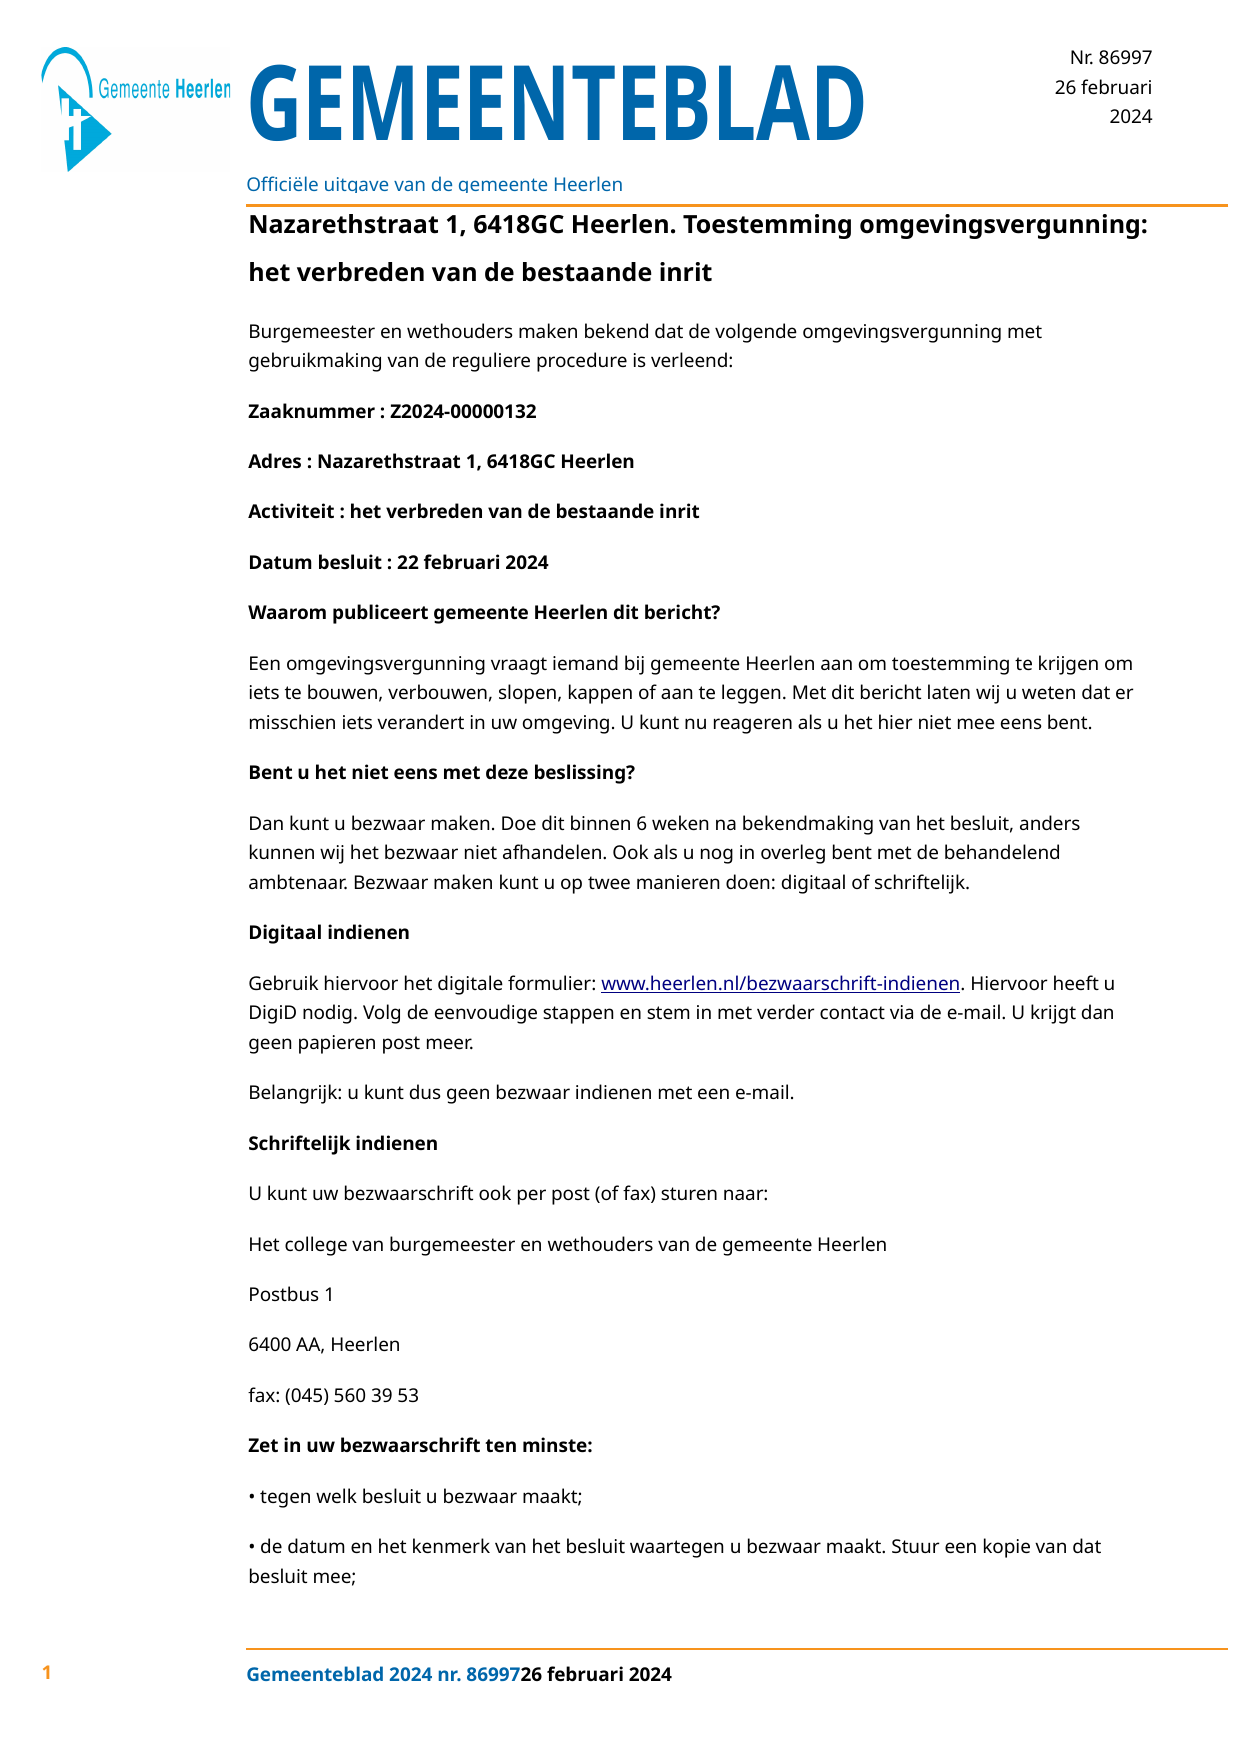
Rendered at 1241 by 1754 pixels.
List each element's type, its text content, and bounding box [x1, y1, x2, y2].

text 6400 AA, Heerlen [248, 1332, 1152, 1357]
text Activiteit : het verbreden van de bestaande inrit [248, 499, 1152, 524]
text Dan kunt u bezwaar maken. Doe dit binnen 6 weken na bekendmaking van het besluit, anders kunnen wij het bezwaar niet afhandelen. Ook als u nog in overleg bent met de behandelend ambtenaar. Bezwaar maken kunt u op twee manieren doen: digitaal of schriftelijk. [248, 810, 1152, 895]
text Bent u het niet eens met deze beslissing? [248, 759, 1152, 785]
text Burgemeester en wethouders maken bekend dat de volgende omgevingsvergunning met gebruikmaking van de reguliere procedure is verleend: [248, 318, 1152, 373]
text • tegen welk besluit u bezwaar maakt; [248, 1483, 1152, 1509]
text Digitaal indienen [248, 919, 1152, 945]
text Zaaknummer : Z2024-00000132 [248, 398, 1152, 424]
text Gebruik hiervoor het digitale formulier: www.heerlen.nl/bezwaarschrift-indienen. Hiervoor heeft u DigiD nodig. Volg de eenvoudige stappen en stem in met verder contact via de e-mail. U krijgt dan geen papieren post meer. [248, 970, 1152, 1055]
picture [41, 47, 231, 172]
text U kunt uw bezwaarschrift ook per post (of fax) sturen naar: [248, 1180, 1152, 1206]
text Schriftelijk indienen [248, 1130, 1152, 1156]
picture [41, 47, 59, 70]
text Datum besluit : 22 februari 2024 [248, 549, 1152, 575]
text Belangrijk: u kunt dus geen bezwaar indienen met een e-mail. [248, 1079, 1152, 1105]
text Nazarethstraat 1, 6418GC Heerlen. Toestemming omgevingsvergunning: het verbreden van de bestaande inrit [248, 207, 1152, 288]
text Zet in uw bezwaarschrift ten minste: [248, 1432, 1152, 1458]
text Adres : Nazarethstraat 1, 6418GC Heerlen [248, 448, 1152, 474]
text Een omgevingsvergunning vraagt iemand bij gemeente Heerlen aan om toestemming te krijgen om iets te bouwen, verbouwen, slopen, kappen of aan te leggen. Met dit bericht laten wij u weten dat er misschien iets verandert in uw omgeving. U kunt nu reageren als u het hier niet mee eens bent. [248, 650, 1152, 735]
text Waarom publiceert gemeente Heerlen dit bericht? [248, 599, 1152, 625]
text Het college van burgemeester en wethouders van de gemeente Heerlen [248, 1231, 1152, 1257]
text • de datum en het kenmerk van het besluit waartegen u bezwaar maakt. Stuur een kopie van dat besluit mee; [248, 1533, 1152, 1589]
text fax: (045) 560 39 53 [248, 1382, 1152, 1408]
text Postbus 1 [248, 1281, 1152, 1307]
